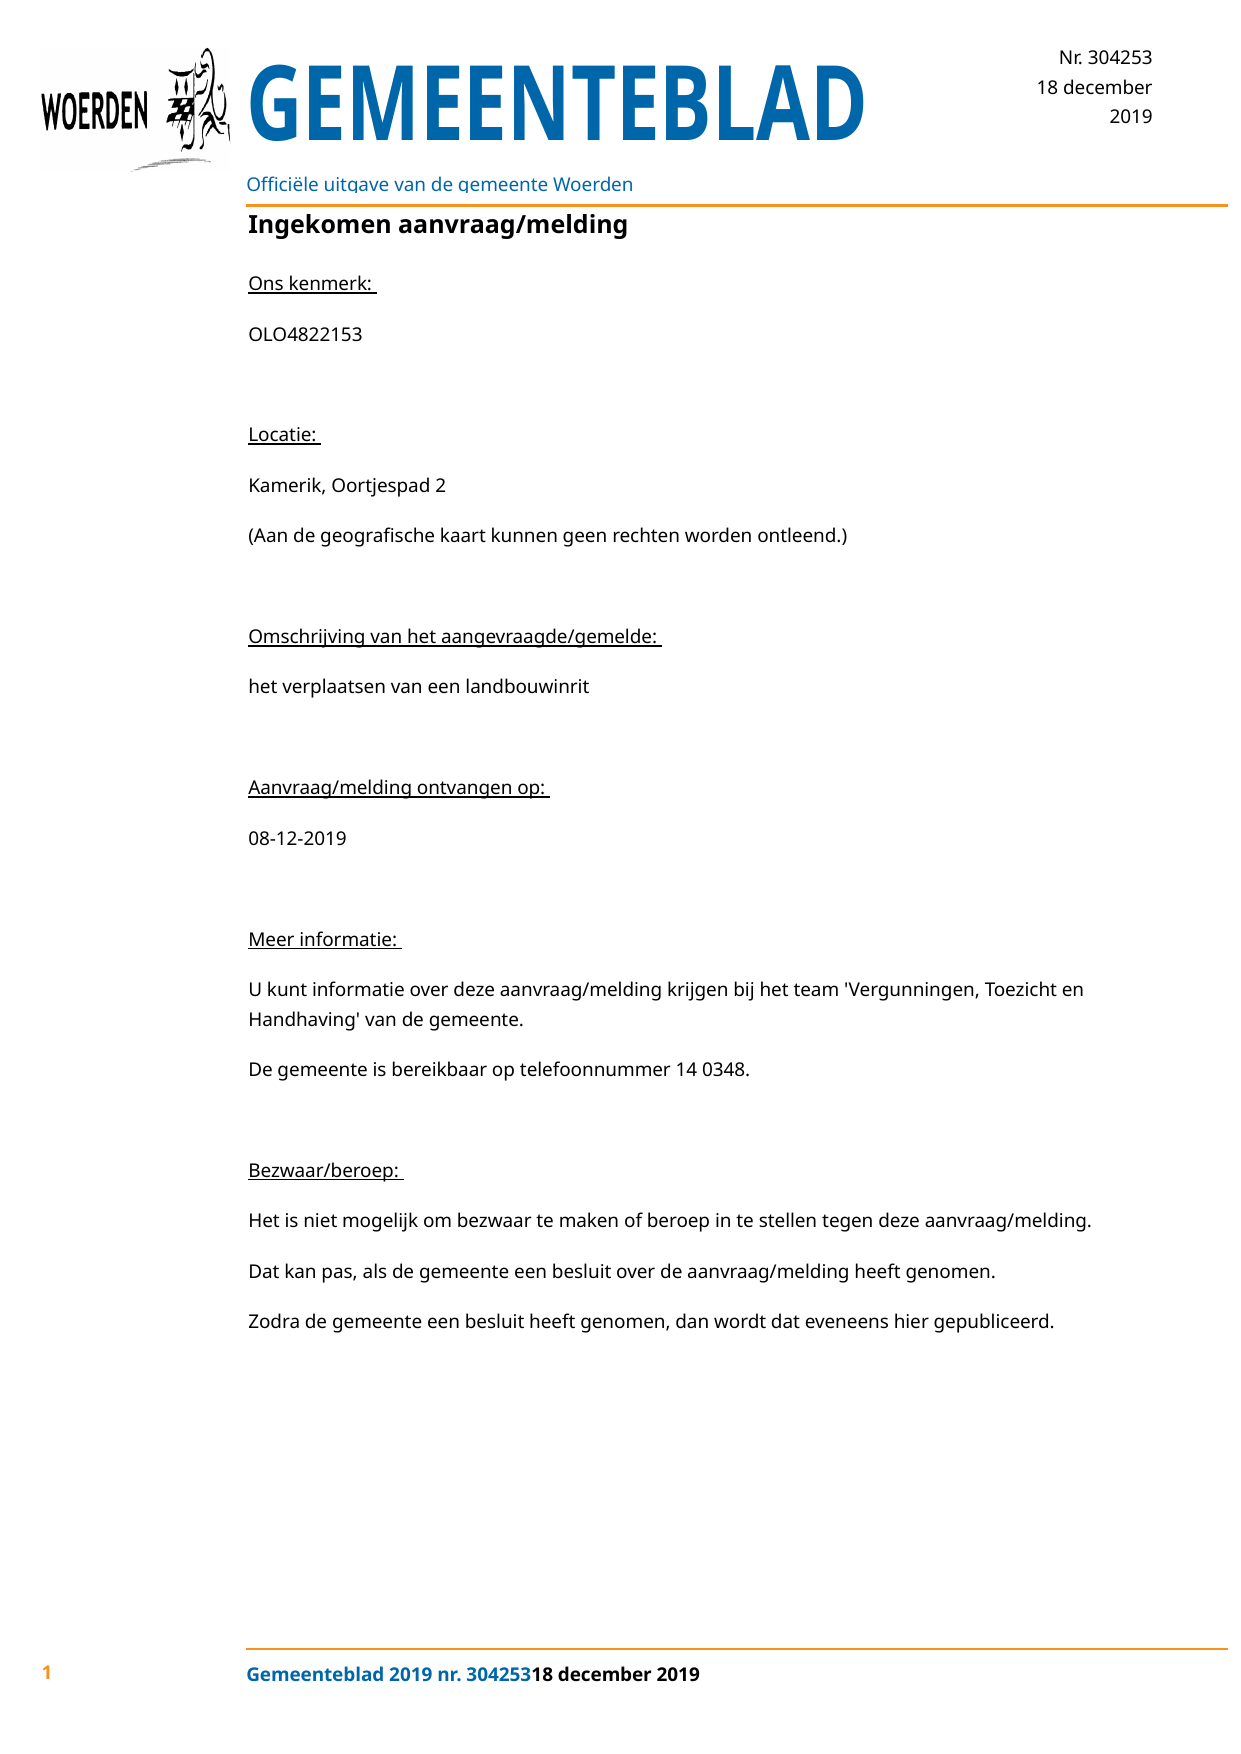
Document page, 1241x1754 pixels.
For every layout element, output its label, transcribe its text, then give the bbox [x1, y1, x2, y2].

text 08-12-2019 [248, 825, 1152, 851]
text Dat kan pas, als de gemeente een besluit over de aanvraag/melding heeft genomen. [248, 1258, 1152, 1283]
text Locatie: [248, 422, 1152, 447]
text het verplaatsen van een landbouwinrit [248, 674, 1152, 699]
text Meer informatie: [248, 926, 1152, 951]
text Ingekomen aanvraag/melding [248, 207, 1152, 241]
text (Aan de geografische kaart kunnen geen rechten worden ontleend.) [248, 522, 1152, 548]
text De gemeente is bereikbaar op telefoonnummer 14 0348. [248, 1056, 1152, 1082]
text OLO4822153 [248, 321, 1152, 346]
text Zodra de gemeente een besluit heeft genomen, dan wordt dat eveneens hier gepubliceerd. [248, 1308, 1152, 1334]
text Aanvraag/melding ontvangen op: [248, 774, 1152, 800]
text Het is niet mogelijk om bezwaar te maken of beroep in te stellen tegen deze aanvraag/melding. [248, 1207, 1152, 1233]
text Omschrijving van het aangevraagde/gemelde: [248, 623, 1152, 649]
text U kunt informatie over deze aanvraag/melding krijgen bij het team 'Vergunningen, Toezicht en Handhaving' van de gemeente. [248, 976, 1152, 1031]
text Kamerik, Oortjespad 2 [248, 472, 1152, 498]
text Ons kenmerk: [248, 270, 1152, 296]
picture [41, 47, 231, 172]
text Bezwaar/beroep: [248, 1157, 1152, 1183]
